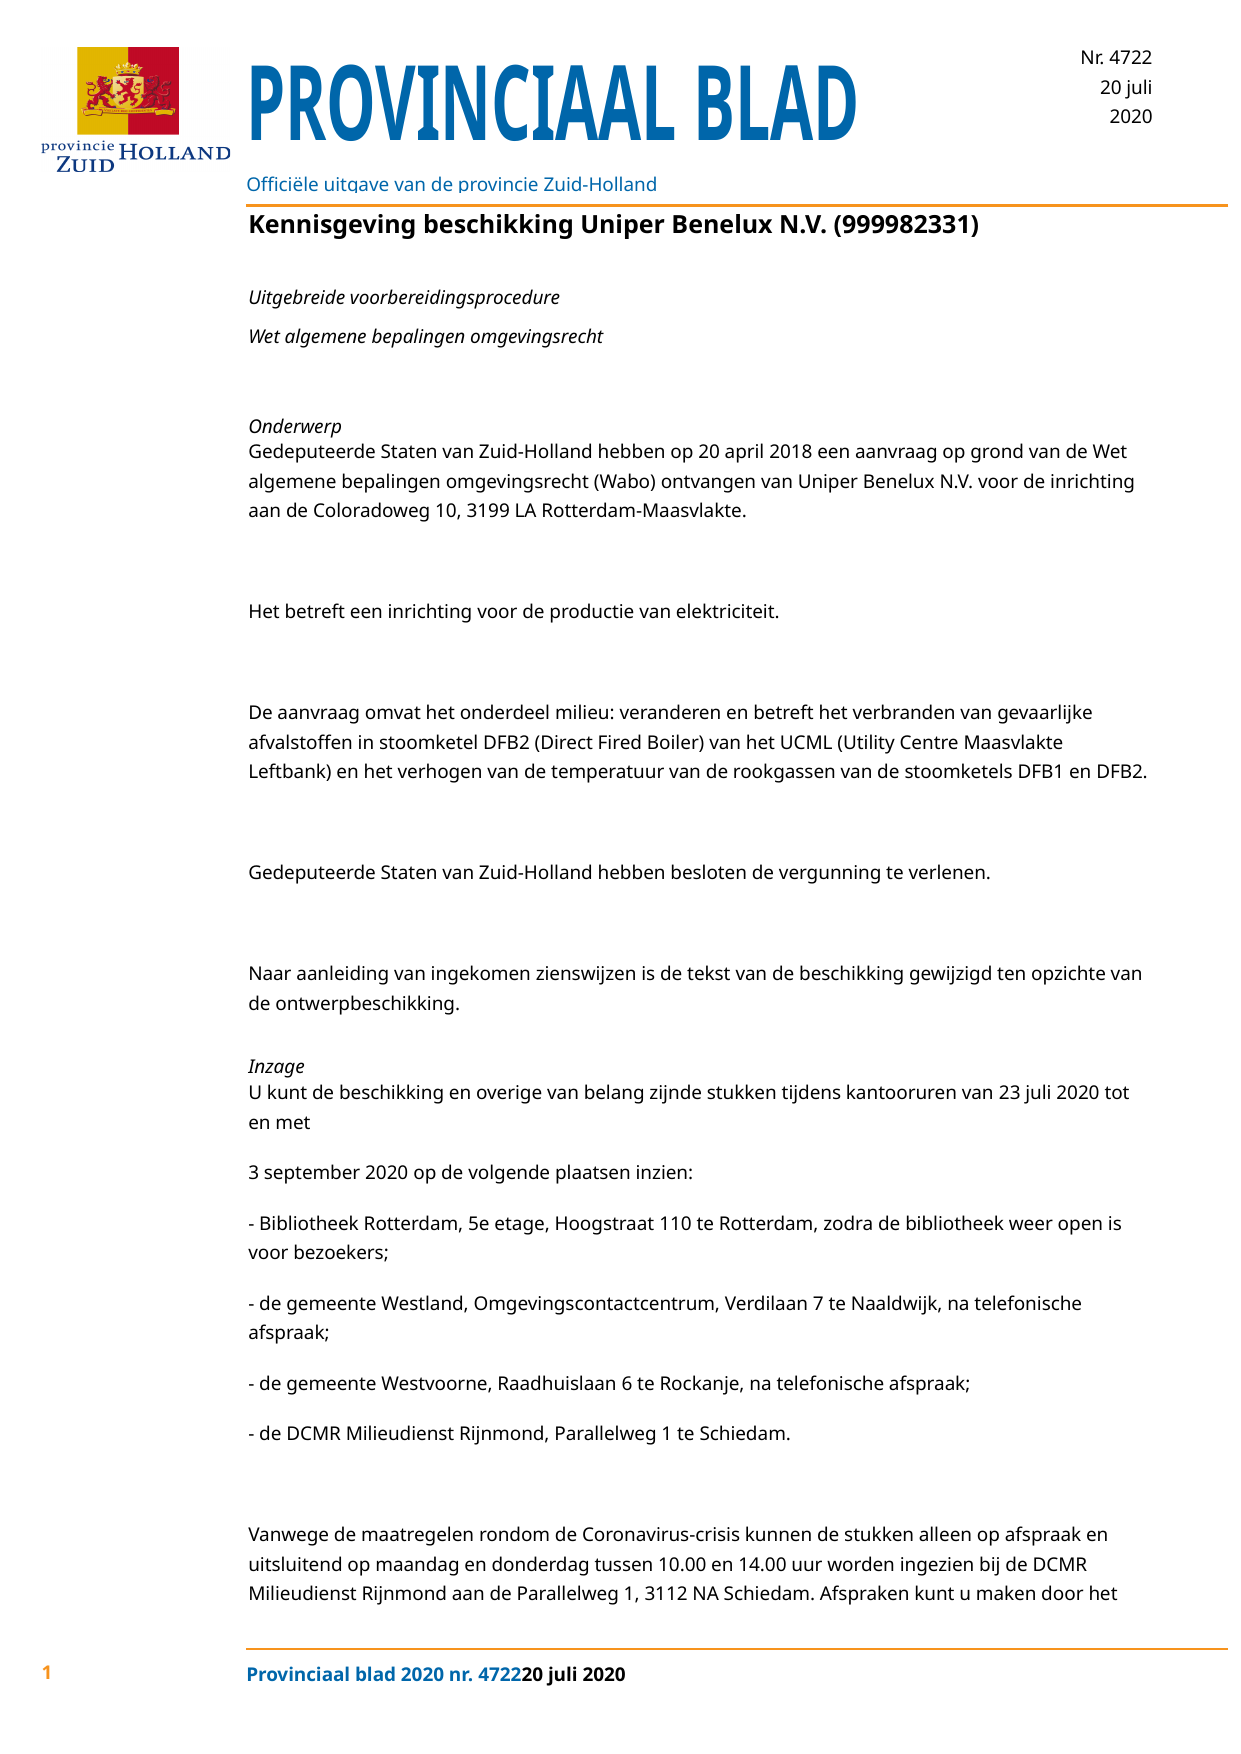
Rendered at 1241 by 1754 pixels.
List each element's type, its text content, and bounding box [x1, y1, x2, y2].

text Naar aanleiding van ingekomen zienswijzen is de tekst van de beschikking gewijzigd ten opzichte van de ontwerpbeschikking. [248, 960, 1152, 1016]
text Uitgebreide voorbereidingsprocedure [248, 284, 1152, 309]
text Vanwege de maatregelen rondom de Coronavirus-crisis kunnen de stukken alleen op afspraak en uitsluitend op maandag en donderdag tussen 10.00 en 14.00 uur worden ingezien bij de DCMR Milieudienst Rijnmond aan de Parallelweg 1, 3112 NA Schiedam. Afspraken kunt u maken door het [248, 1521, 1152, 1606]
text Gedeputeerde Staten van Zuid-Holland hebben besloten de vergunning te verlenen. [248, 859, 1152, 885]
text - de DCMR Milieudienst Rijnmond, Parallelweg 1 te Schiedam. [248, 1420, 1152, 1446]
text De aanvraag omvat het onderdeel milieu: veranderen en betreft het verbranden van gevaarlijke afvalstoffen in stoomketel DFB2 (Direct Fired Boiler) van het UCML (Utility Centre Maasvlakte Leftbank) en het verhogen van de temperatuur van de rookgassen van de stoomketels DFB1 en DFB2. [248, 699, 1152, 784]
text U kunt de beschikking en overige van belang zijnde stukken tijdens kantooruren van 23 juli 2020 tot en met [248, 1079, 1152, 1135]
text Onderwerp [248, 413, 1152, 438]
text Wet algemene bepalingen omgevingsrecht [248, 323, 1152, 349]
text - de gemeente Westland, Omgevingscontactcentrum, Verdilaan 7 te Naaldwijk, na telefonische afspraak; [248, 1290, 1152, 1345]
text Het betreft een inrichting voor de productie van elektriciteit. [248, 598, 1152, 624]
text Kennisgeving beschikking Uniper Benelux N.V. (999982331) [248, 207, 1152, 241]
text Gedeputeerde Staten van Zuid-Holland hebben op 20 april 2018 een aanvraag op grond van de Wet algemene bepalingen omgevingsrecht (Wabo) ontvangen van Uniper Benelux N.V. voor de inrichting aan de Coloradoweg 10, 3199 LA Rotterdam-Maasvlakte. [248, 438, 1152, 523]
picture [41, 47, 231, 172]
text 3 september 2020 op de volgende plaatsen inzien: [248, 1159, 1152, 1185]
text Inzage [248, 1054, 1152, 1079]
text - de gemeente Westvoorne, Raadhuislaan 6 te Rockanje, na telefonische afspraak; [248, 1370, 1152, 1396]
text - Bibliotheek Rotterdam, 5e etage, Hoogstraat 110 te Rotterdam, zodra de bibliotheek weer open is voor bezoekers; [248, 1210, 1152, 1265]
